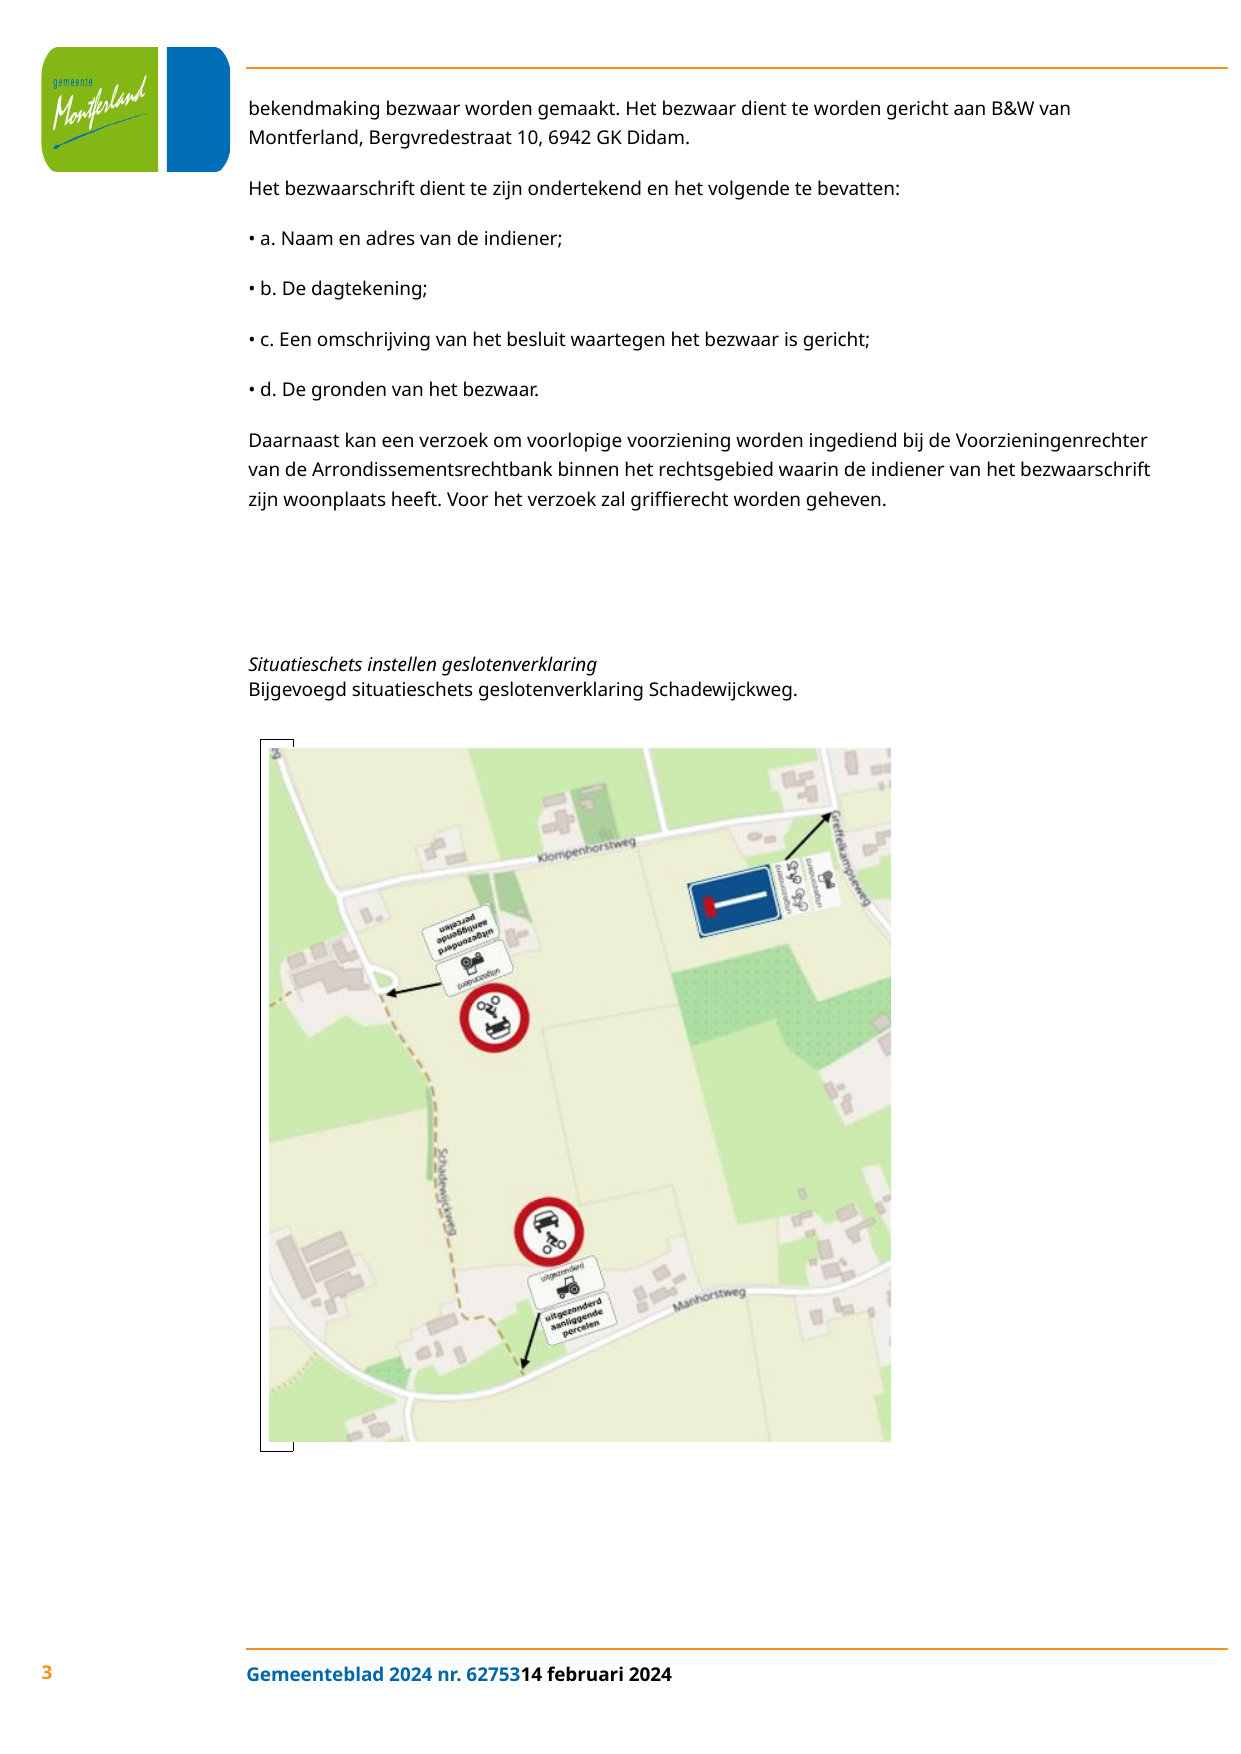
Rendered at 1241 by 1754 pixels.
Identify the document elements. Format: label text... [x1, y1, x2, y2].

text • a. Naam en adres van de indiener; [248, 225, 1152, 251]
text Situatieschets instellen geslotenverklaring [248, 651, 1152, 677]
text Het bezwaarschrift dient te zijn ondertekend en het volgende te bevatten: [248, 175, 1152, 201]
text Bijgevoegd situatieschets geslotenverklaring Schadewijckweg. [248, 677, 1152, 702]
text • b. De dagtekening; [248, 276, 1152, 301]
text Daarnaast kan een verzoek om voorlopige voorziening worden ingediend bij de Voorzieningenrechter van de Arrondissementsrechtbank binnen het rechtsgebied waarin de indiener van het bezwaarschrift zijn woonplaats heeft. Voor het verzoek zal griffierecht worden geheven. [248, 427, 1152, 512]
text • d. De gronden van het bezwaar. [248, 376, 1152, 402]
picture [41, 47, 231, 172]
text • c. Een omschrijving van het besluit waartegen het bezwaar is gericht; [248, 326, 1152, 352]
picture [268, 747, 892, 1442]
text bekendmaking bezwaar worden gemaakt. Het bezwaar dient te worden gericht aan B&W van Montferland, Bergvredestraat 10, 6942 GK Didam. [248, 95, 1152, 150]
